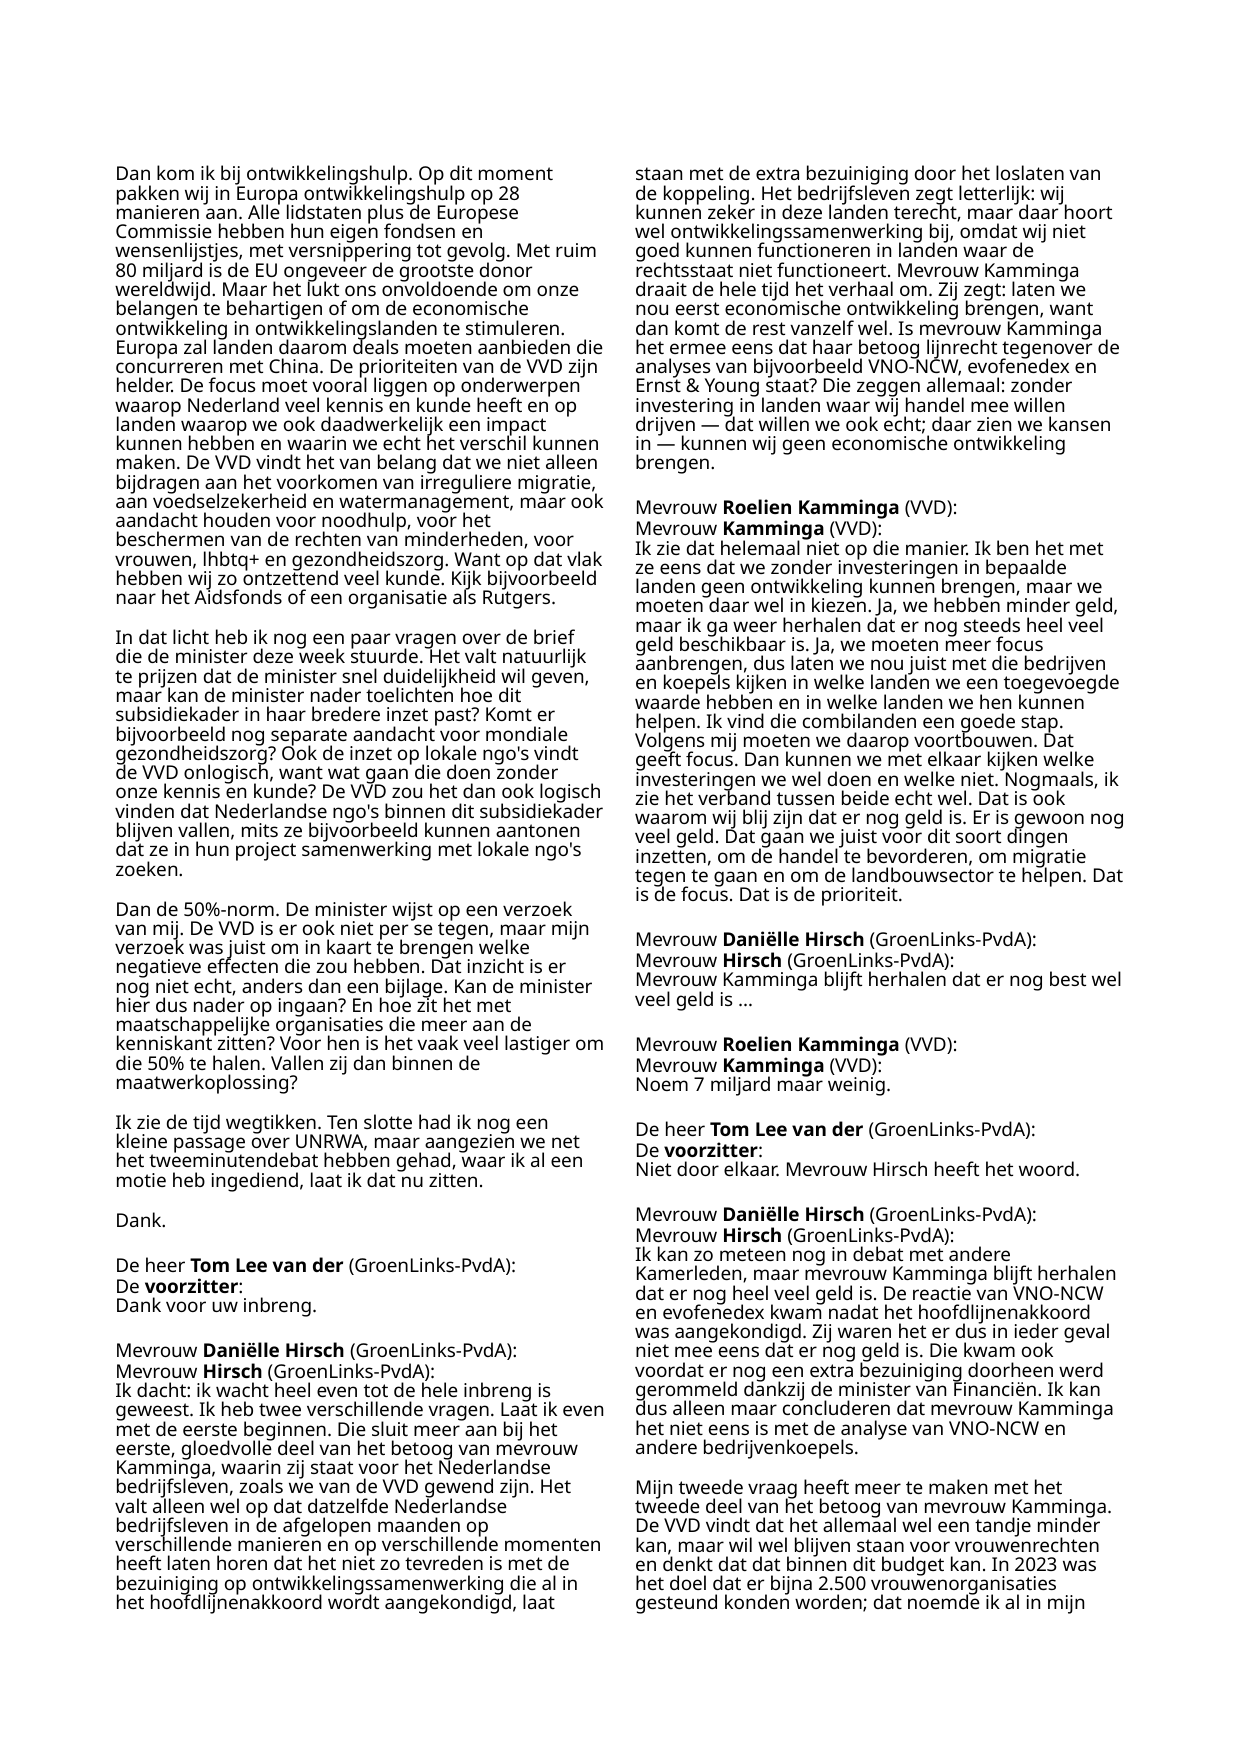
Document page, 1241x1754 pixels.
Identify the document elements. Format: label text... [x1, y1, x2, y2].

text Dan kom ik bij ontwikkelingshulp. Op dit moment pakken wij in Europa ontwikkelingshulp op 28 manieren aan. Alle lidstaten plus de Europese Commissie hebben hun eigen fondsen en wensenlijstjes, met versnippering tot gevolg. Met ruim 80 miljard is de EU ongeveer de grootste donor wereldwijd. Maar het lukt ons onvoldoende om onze belangen te behartigen of om de economische ontwikkeling in ontwikkelingslanden te stimuleren. Europa zal landen daarom deals moeten aanbieden die concurreren met China. De prioriteiten van de VVD zijn helder. De focus moet vooral liggen op onderwerpen waarop Nederland veel kennis en kunde heeft en op landen waarop we ook daadwerkelijk een impact kunnen hebben en waarin we echt het verschil kunnen maken. De VVD vindt het van belang dat we niet alleen bijdragen aan het voorkomen van irreguliere migratie, aan voedselzekerheid en watermanagement, maar ook aandacht houden voor noodhulp, voor het beschermen van de rechten van minderheden, voor vrouwen, lhbtq+ en gezondheidszorg. Want op dat vlak hebben wij zo ontzettend veel kunde. Kijk bijvoorbeeld naar het Aidsfonds of een organisatie als Rutgers. [115, 165, 605, 608]
text Dank voor uw inbreng. [115, 1297, 605, 1316]
text Dank. [115, 1212, 605, 1231]
text Ik zie de tijd wegtikken. Ten slotte had ik nog een kleine passage over UNRWA, maar aangezien we net het tweeminutendebat hebben gehad, waar ik al een motie heb ingediend, laat ik dat nu zitten. [115, 1114, 605, 1191]
text Mevrouw Daniëlle Hirsch (GroenLinks-PvdA): [115, 1337, 605, 1363]
text De heer Tom Lee van der (GroenLinks-PvdA): [635, 1116, 1125, 1142]
text De voorzitter: [635, 1142, 1125, 1161]
text Ik dacht: ik wacht heel even tot de hele inbreng is geweest. Ik heb twee verschillende vragen. Laat ik even met de eerste beginnen. Die sluit meer aan bij het eerste, gloedvolle deel van het betoog van mevrouw Kamminga, waarin zij staat voor het Nederlandse bedrijfsleven, zoals we van de VVD gewend zijn. Het valt alleen wel op dat datzelfde Nederlandse bedrijfsleven in de afgelopen maanden op verschillende manieren en op verschillende momenten heeft laten horen dat het niet zo tevreden is met de bezuiniging op ontwikkelingssamenwerking die al in het hoofdlijnenakkoord wordt aangekondigd, laat [115, 1382, 605, 1613]
text Ik kan zo meteen nog in debat met andere Kamerleden, maar mevrouw Kamminga blijft herhalen dat er nog heel veel geld is. De reactie van VNO-NCW en evofenedex kwam nadat het hoofdlijnenakkoord was aangekondigd. Zij waren het er dus in ieder geval niet mee eens dat er nog geld is. Die kwam ook voordat er nog een extra bezuiniging doorheen werd gerommeld dankzij de minister van Financiën. Ik kan dus alleen maar concluderen dat mevrouw Kamminga het niet eens is met de analyse van VNO-NCW en andere bedrijvenkoepels. [635, 1246, 1125, 1458]
text Mevrouw Hirsch (GroenLinks-PvdA): [115, 1363, 605, 1382]
text De heer Tom Lee van der (GroenLinks-PvdA): [115, 1252, 605, 1278]
text Mevrouw Roelien Kamminga (VVD): [635, 494, 1125, 520]
text Mevrouw Kamminga (VVD): [635, 520, 1125, 539]
text Mevrouw Kamminga (VVD): [635, 1057, 1125, 1076]
text De voorzitter: [115, 1278, 605, 1297]
text Ik zie dat helemaal niet op die manier. Ik ben het met ze eens dat we zonder investeringen in bepaalde landen geen ontwikkeling kunnen brengen, maar we moeten daar wel in kiezen. Ja, we hebben minder geld, maar ik ga weer herhalen dat er nog steeds heel veel geld beschikbaar is. Ja, we moeten meer focus aanbrengen, dus laten we nou juist met die bedrijven en koepels kijken in welke landen we een toegevoegde waarde hebben en in welke landen we hen kunnen helpen. Ik vind die combilanden een goede stap. Volgens mij moeten we daarop voortbouwen. Dat geeft focus. Dan kunnen we met elkaar kijken welke investeringen we wel doen en welke niet. Nogmaals, ik zie het verband tussen beide echt wel. Dat is ook waarom wij blij zijn dat er nog geld is. Er is gewoon nog veel geld. Dat gaan we juist voor dit soort dingen inzetten, om de handel te bevorderen, om migratie tegen te gaan en om de landbouwsector te helpen. Dat is de focus. Dat is de prioriteit. [635, 539, 1125, 906]
text Noem 7 miljard maar weinig. [635, 1076, 1125, 1095]
text staan met de extra bezuiniging door het loslaten van de koppeling. Het bedrijfsleven zegt letterlijk: wij kunnen zeker in deze landen terecht, maar daar hoort wel ontwikkelingssamenwerking bij, omdat wij niet goed kunnen functioneren in landen waar de rechtsstaat niet functioneert. Mevrouw Kamminga draait de hele tijd het verhaal om. Zij zegt: laten we nou eerst economische ontwikkeling brengen, want dan komt de rest vanzelf wel. Is mevrouw Kamminga het ermee eens dat haar betoog lijnrecht tegenover de analyses van bijvoorbeeld VNO-NCW, evofenedex en Ernst & Young staat? Die zeggen allemaal: zonder investering in landen waar wij handel mee willen drijven — dat willen we ook echt; daar zien we kansen in — kunnen wij geen economische ontwikkeling brengen. [635, 165, 1125, 474]
text In dat licht heb ik nog een paar vragen over de brief die de minister deze week stuurde. Het valt natuurlijk te prijzen dat de minister snel duidelijkheid wil geven, maar kan de minister nader toelichten hoe dit subsidiekader in haar bredere inzet past? Komt er bijvoorbeeld nog separate aandacht voor mondiale gezondheidszorg? Ook de inzet op lokale ngo's vindt de VVD onlogisch, want wat gaan die doen zonder onze kennis en kunde? De VVD zou het dan ook logisch vinden dat Nederlandse ngo's binnen dit subsidiekader blijven vallen, mits ze bijvoorbeeld kunnen aantonen dat ze in hun project samenwerking met lokale ngo's zoeken. [115, 629, 605, 880]
text Mijn tweede vraag heeft meer te maken met het tweede deel van het betoog van mevrouw Kamminga. De VVD vindt dat het allemaal wel een tandje minder kan, maar wil wel blijven staan voor vrouwenrechten en denkt dat dat binnen dit budget kan. In 2023 was het doel dat er bijna 2.500 vrouwenorganisaties gesteund konden worden; dat noemde ik al in mijn [635, 1479, 1125, 1614]
text Mevrouw Roelien Kamminga (VVD): [635, 1031, 1125, 1057]
text Dan de 50%-norm. De minister wijst op een verzoek van mij. De VVD is er ook niet per se tegen, maar mijn verzoek was juist om in kaart te brengen welke negatieve effecten die zou hebben. Dat inzicht is er nog niet echt, anders dan een bijlage. Kan de minister hier dus nader op ingaan? En hoe zit het met maatschappelijke organisaties die meer aan de kenniskant zitten? Voor hen is het vaak veel lastiger om die 50% te halen. Vallen zij dan binnen de maatwerkoplossing? [115, 901, 605, 1093]
text Mevrouw Daniëlle Hirsch (GroenLinks-PvdA): [635, 926, 1125, 952]
text Niet door elkaar. Mevrouw Hirsch heeft het woord. [635, 1161, 1125, 1180]
text Mevrouw Daniëlle Hirsch (GroenLinks-PvdA): [635, 1201, 1125, 1227]
text Mevrouw Kamminga blijft herhalen dat er nog best wel veel geld is … [635, 971, 1125, 1010]
text Mevrouw Hirsch (GroenLinks-PvdA): [635, 952, 1125, 971]
text Mevrouw Hirsch (GroenLinks-PvdA): [635, 1227, 1125, 1246]
